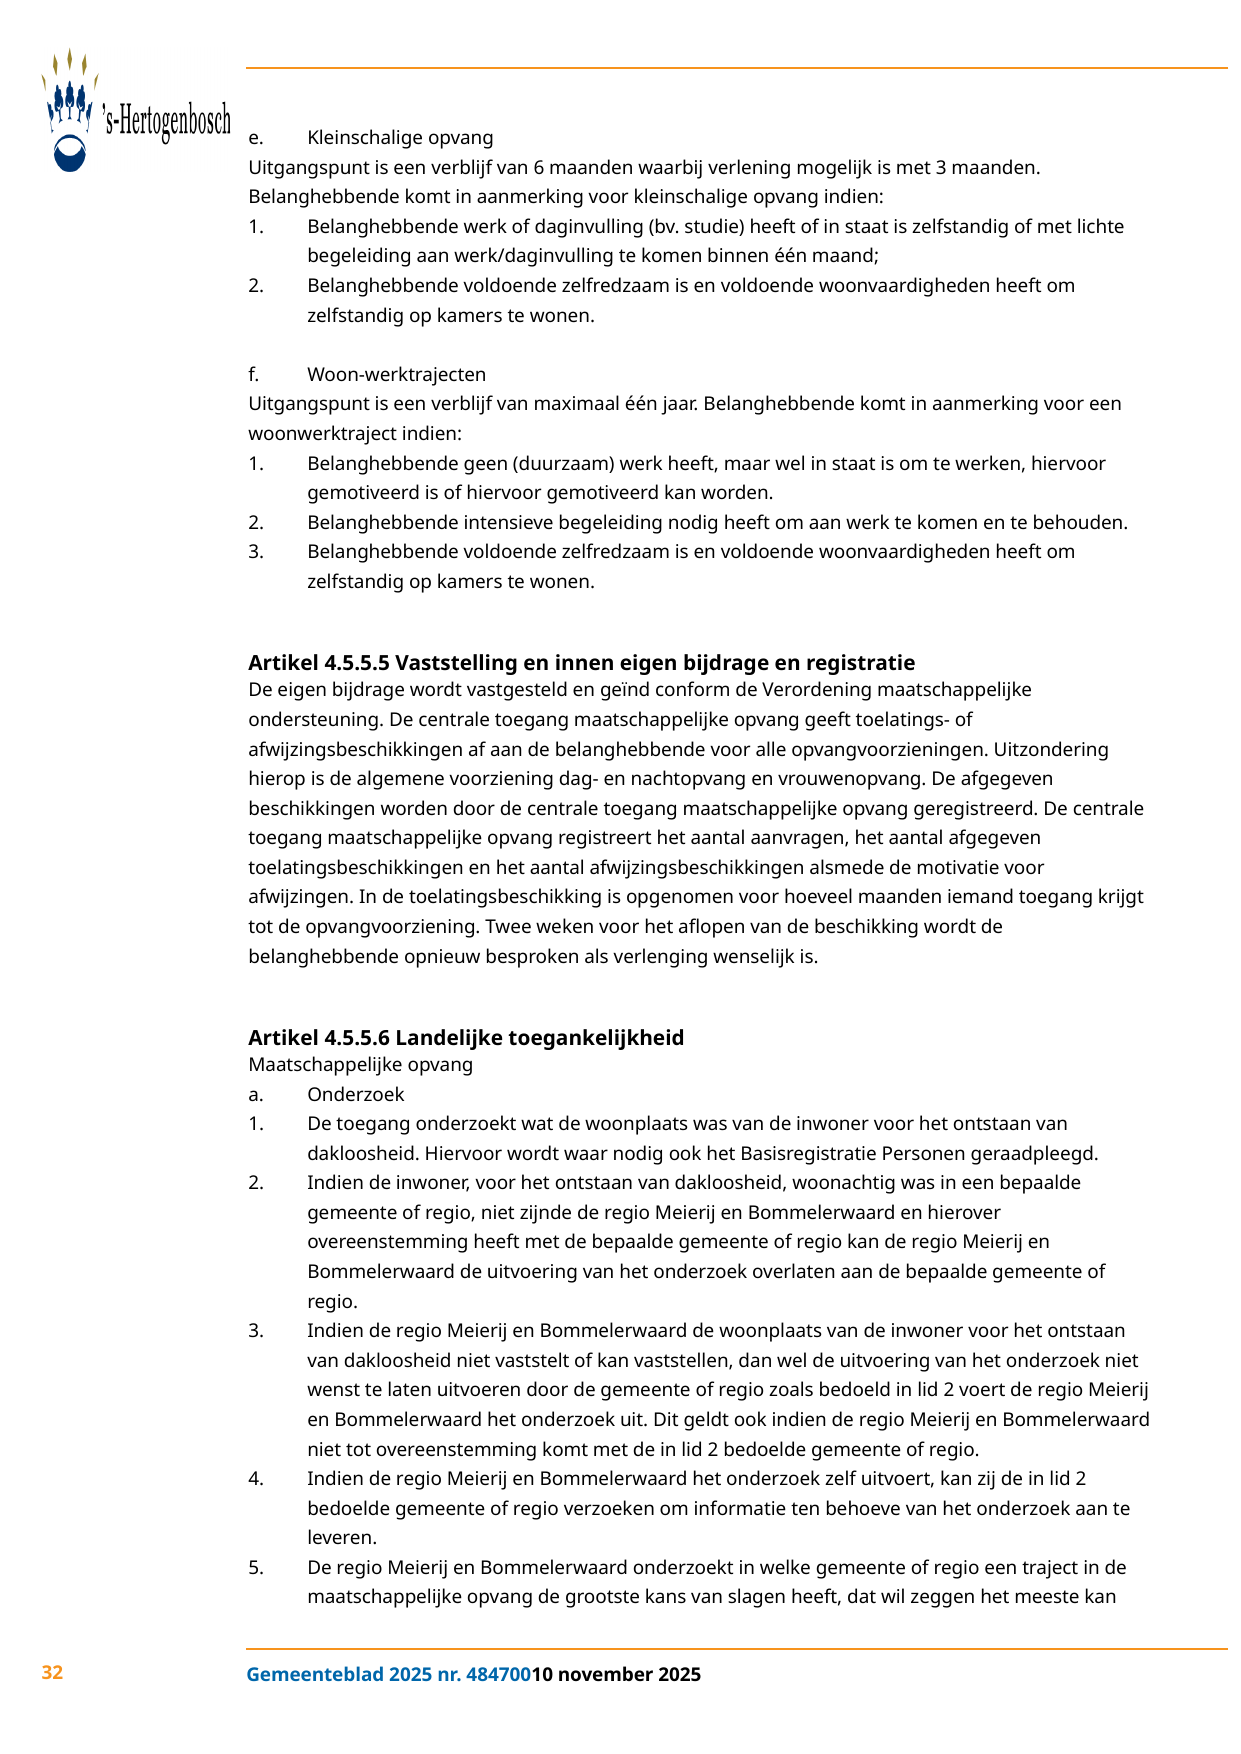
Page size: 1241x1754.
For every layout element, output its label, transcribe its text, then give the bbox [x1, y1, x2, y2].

text Maatschappelijke opvang [248, 1051, 1152, 1077]
list De toegang onderzoekt wat de woonplaats was van de inwoner voor het ontstaan van dakloosheid. Hiervoor wordt waar nodig ook het Basisregistratie Personen geraadpleegd. [248, 1110, 1152, 1166]
text Uitgangspunt is een verblijf van maximaal één jaar. Belanghebbende komt in aanmerking voor een woonwerktraject indien: [248, 391, 1152, 446]
text Artikel 4.5.5.6 Landelijke toegankelijkheid [248, 1023, 1152, 1051]
list Kleinschalige opvang [248, 124, 1152, 150]
list Indien de regio Meierij en Bommelerwaard de woonplaats van de inwoner voor het ontstaan van dakloosheid niet vaststelt of kan vaststellen, dan wel de uitvoering van het onderzoek niet wenst te laten uitvoeren door de gemeente of regio zoals bedoeld in lid 2 voert de regio Meierij en Bommelerwaard het onderzoek uit. Dit geldt ook indien de regio Meierij en Bommelerwaard niet tot overeenstemming komt met de in lid 2 bedoelde gemeente of regio. [248, 1317, 1152, 1462]
text De eigen bijdrage wordt vastgesteld en geïnd conform de Verordening maatschappelijke ondersteuning. De centrale toegang maatschappelijke opvang geeft toelatings- of afwijzingsbeschikkingen af aan de belanghebbende voor alle opvangvoorzieningen. Uitzondering hierop is de algemene voorziening dag- en nachtopvang en vrouwenopvang. De afgegeven beschikkingen worden door de centrale toegang maatschappelijke opvang geregistreerd. De centrale toegang maatschappelijke opvang registreert het aantal aanvragen, het aantal afgegeven toelatingsbeschikkingen en het aantal afwijzingsbeschikkingen alsmede de motivatie voor afwijzingen. In de toelatingsbeschikking is opgenomen voor hoeveel maanden iemand toegang krijgt tot de opvangvoorziening. Twee weken voor het aflopen van de beschikking wordt de belanghebbende opnieuw besproken als verlenging wenselijk is. [248, 677, 1152, 968]
picture [41, 47, 231, 172]
list Belanghebbende voldoende zelfredzaam is en voldoende woonvaardigheden heeft om zelfstandig op kamers te wonen. [248, 272, 1152, 328]
text Uitgangspunt is een verblijf van 6 maanden waarbij verlening mogelijk is met 3 maanden. Belanghebbende komt in aanmerking voor kleinschalige opvang indien: [248, 154, 1152, 209]
list Onderzoek [248, 1081, 1152, 1107]
list Belanghebbende intensieve begeleiding nodig heeft om aan werk te komen en te behouden. [248, 509, 1152, 535]
list De regio Meierij en Bommelerwaard onderzoekt in welke gemeente of regio een traject in de maatschappelijke opvang de grootste kans van slagen heeft, dat wil zeggen het meeste kan [248, 1554, 1152, 1609]
list Indien de inwoner, voor het ontstaan van dakloosheid, woonachtig was in een bepaalde gemeente of regio, niet zijnde de regio Meierij en Bommelerwaard en hierover overeenstemming heeft met de bepaalde gemeente of regio kan de regio Meierij en Bommelerwaard de uitvoering van het onderzoek overlaten aan de bepaalde gemeente of regio. [248, 1169, 1152, 1314]
list Belanghebbende werk of daginvulling (bv. studie) heeft of in staat is zelfstandig of met lichte begeleiding aan werk/daginvulling te komen binnen één maand; [248, 213, 1152, 268]
list Belanghebbende voldoende zelfredzaam is en voldoende woonvaardigheden heeft om zelfstandig op kamers te wonen. [248, 538, 1152, 594]
list Belanghebbende geen (duurzaam) werk heeft, maar wel in staat is om te werken, hiervoor gemotiveerd is of hiervoor gemotiveerd kan worden. [248, 450, 1152, 505]
text Artikel 4.5.5.5 Vaststelling en innen eigen bijdrage en registratie [248, 648, 1152, 677]
list Indien de regio Meierij en Bommelerwaard het onderzoek zelf uitvoert, kan zij de in lid 2 bedoelde gemeente of regio verzoeken om informatie ten behoeve van het onderzoek aan te leveren. [248, 1465, 1152, 1550]
list Woon-werktrajecten [248, 361, 1152, 387]
